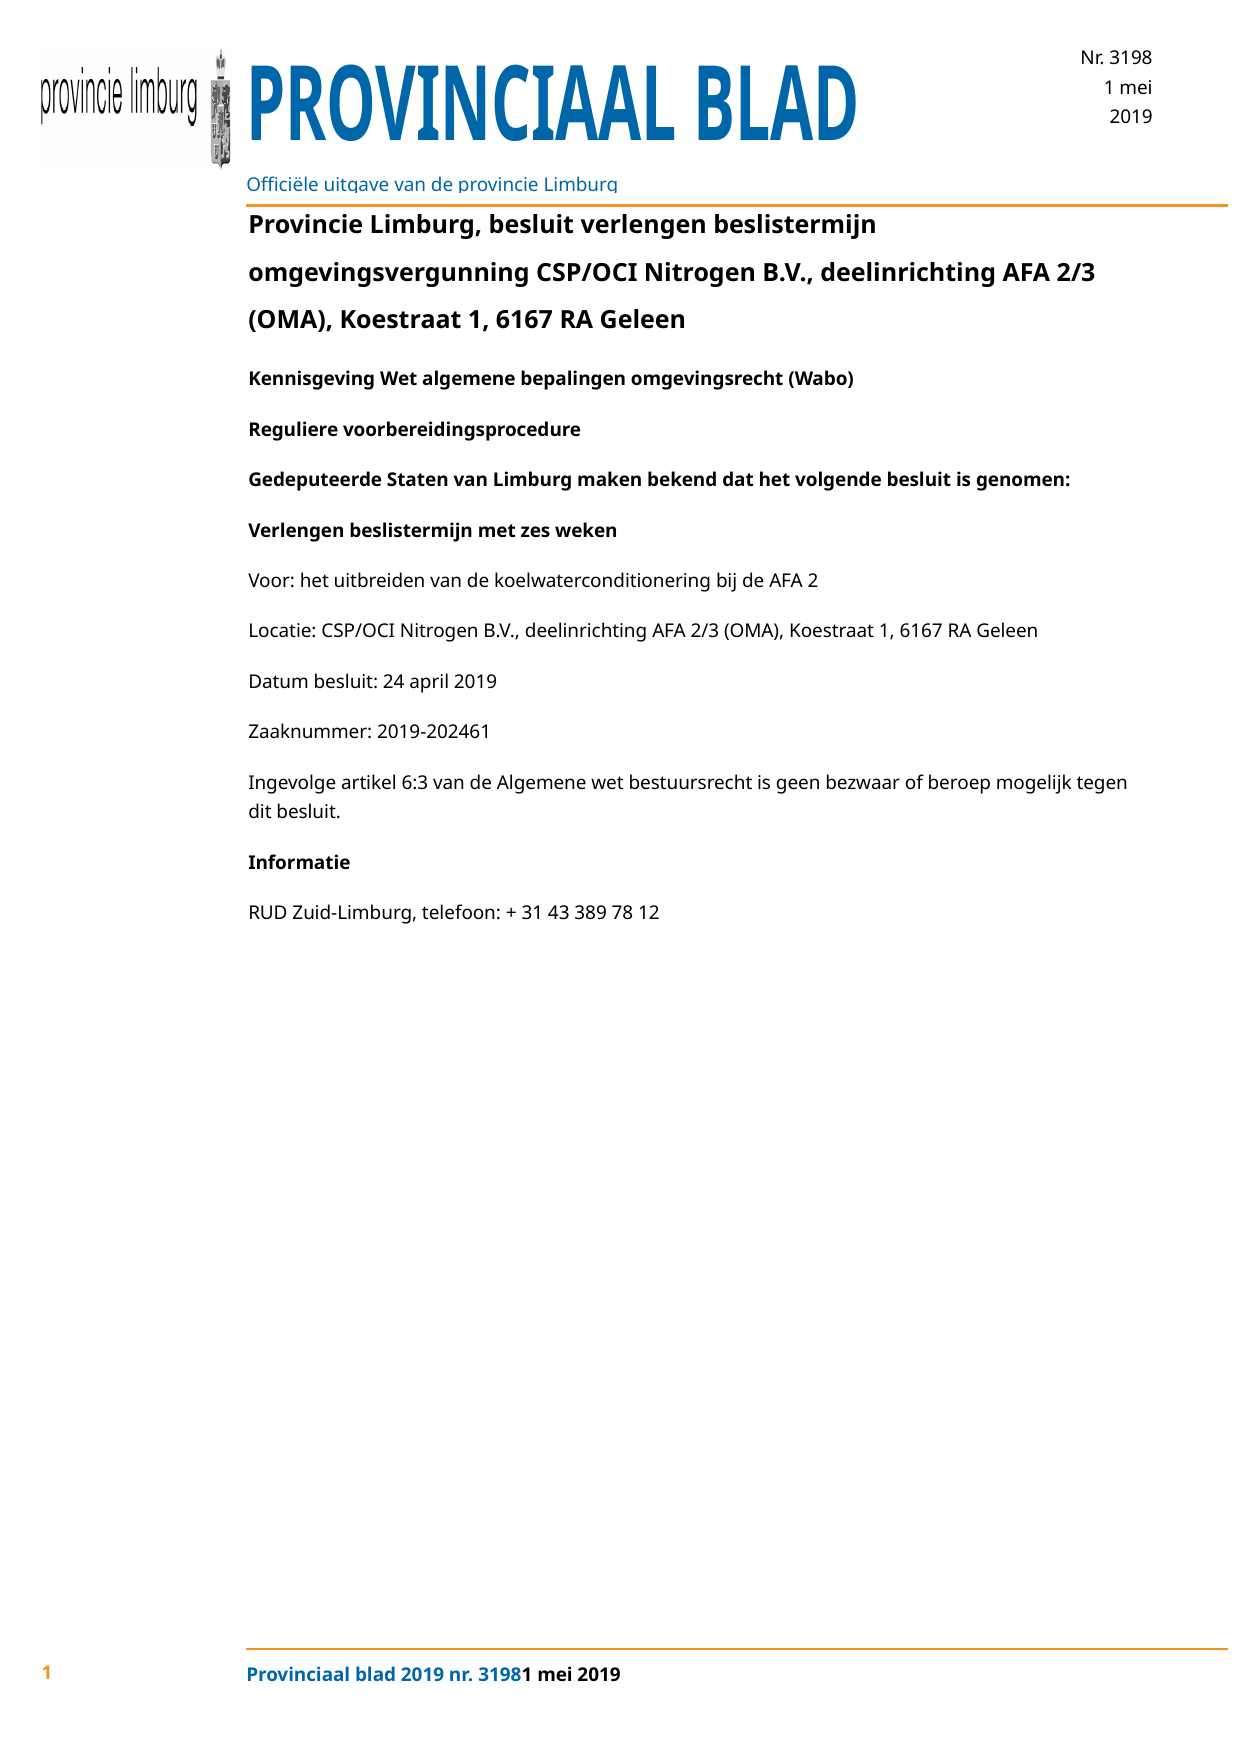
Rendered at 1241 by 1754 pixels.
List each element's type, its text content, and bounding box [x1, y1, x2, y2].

picture [41, 47, 231, 172]
text RUD Zuid-Limburg, telefoon: + 31 43 389 78 12 [248, 899, 1152, 925]
text Datum besluit: 24 april 2019 [248, 668, 1152, 694]
text Reguliere voorbereidingsprocedure [248, 416, 1152, 442]
text Locatie: CSP/OCI Nitrogen B.V., deelinrichting AFA 2/3 (OMA), Koestraat 1, 6167 RA Geleen [248, 618, 1152, 643]
text Ingevolge artikel 6:3 van de Algemene wet bestuursrecht is geen bezwaar of beroep mogelijk tegen dit besluit. [248, 769, 1152, 824]
text Zaaknummer: 2019-202461 [248, 718, 1152, 744]
text Verlengen beslistermijn met zes weken [248, 517, 1152, 542]
text Kennisgeving Wet algemene bepalingen omgevingsrecht (Wabo) [248, 366, 1152, 391]
text Provincie Limburg, besluit verlengen beslistermijn omgevingsvergunning CSP/OCI Nitrogen B.V., deelinrichting AFA 2/3 (OMA), Koestraat 1, 6167 RA Geleen [248, 207, 1152, 336]
text Informatie [248, 849, 1152, 874]
text Voor: het uitbreiden van de koelwaterconditionering bij de AFA 2 [248, 567, 1152, 593]
text Gedeputeerde Staten van Limburg maken bekend dat het volgende besluit is genomen: [248, 466, 1152, 492]
